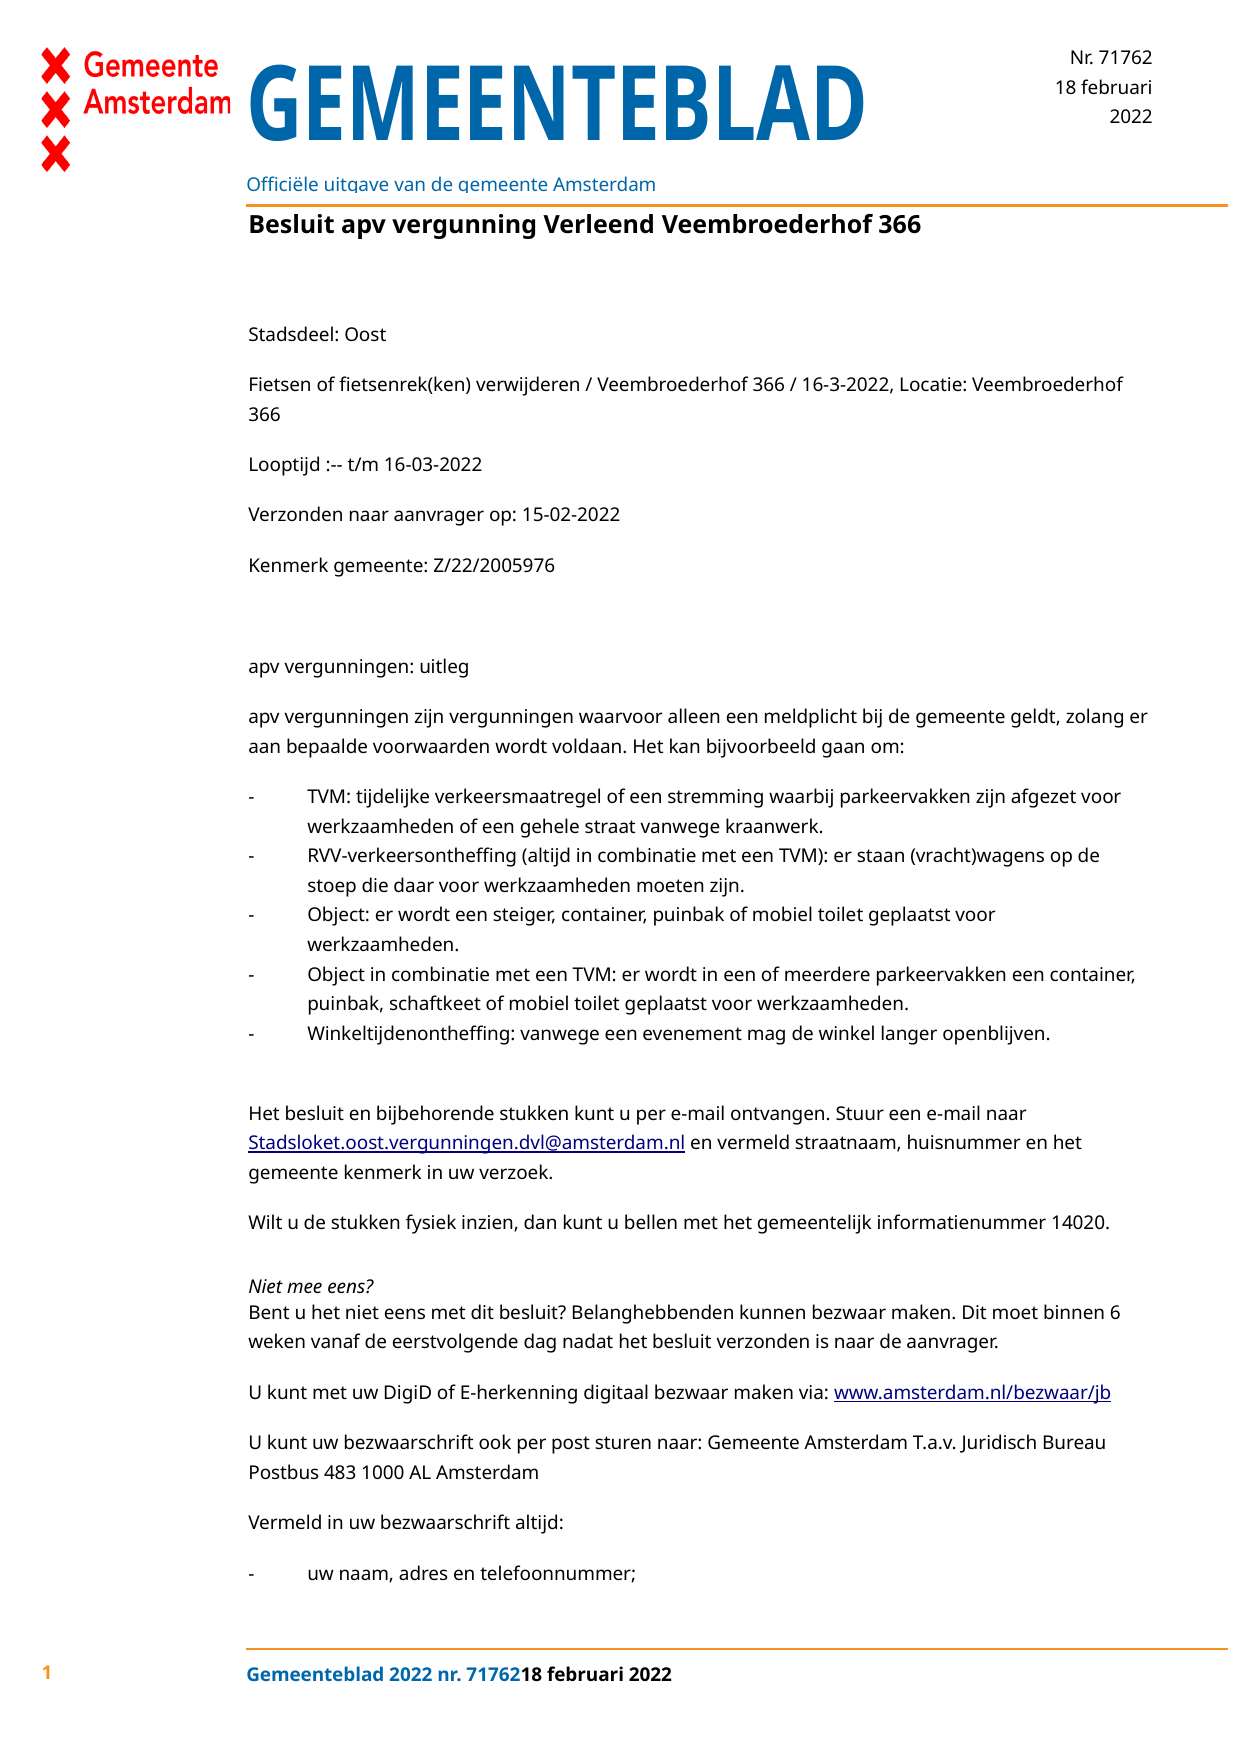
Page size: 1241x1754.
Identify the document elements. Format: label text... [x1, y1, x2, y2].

text Bent u het niet eens met dit besluit? Belanghebbenden kunnen bezwaar maken. Dit moet binnen 6 weken vanaf de eerstvolgende dag nadat het besluit verzonden is naar de aanvrager. [248, 1299, 1152, 1354]
text Fietsen of fietsenrek(ken) verwijderen / Veembroederhof 366 / 16-3-2022, Locatie: Veembroederhof 366 [248, 371, 1152, 426]
picture [41, 47, 231, 172]
text Het besluit en bijbehorende stukken kunt u per e-mail ontvangen. Stuur een e-mail naar Stadsloket.oost.vergunningen.dvl@amsterdam.nl en vermeld straatnaam, huisnummer en het gemeente kenmerk in uw verzoek. [248, 1100, 1152, 1185]
text Vermeld in uw bezwaarschrift altijd: [248, 1509, 1152, 1535]
text Niet mee eens? [248, 1273, 1152, 1299]
list Object in combinatie met een TVM: er wordt in een of meerdere parkeervakken een container, puinbak, schaftkeet of mobiel toilet geplaatst voor werkzaamheden. [248, 961, 1152, 1016]
text Looptijd :-- t/m 16-03-2022 [248, 451, 1152, 477]
list uw naam, adres en telefoonnummer; [248, 1560, 1152, 1586]
text Stadsdeel: Oost [248, 321, 1152, 346]
text U kunt met uw DigiD of E-herkenning digitaal bezwaar maken via: www.amsterdam.nl/bezwaar/jb [248, 1379, 1152, 1405]
text apv vergunningen zijn vergunningen waarvoor alleen een meldplicht bij de gemeente geldt, zolang er aan bepaalde voorwaarden wordt voldaan. Het kan bijvoorbeeld gaan om: [248, 703, 1152, 758]
list TVM: tijdelijke verkeersmaatregel of een stremming waarbij parkeervakken zijn afgezet voor werkzaamheden of een gehele straat vanwege kraanwerk. [248, 783, 1152, 838]
text Wilt u de stukken fysiek inzien, dan kunt u bellen met het gemeentelijk informatienummer 14020. [248, 1209, 1152, 1235]
list Winkeltijdenontheffing: vanwege een evenement mag de winkel langer openblijven. [248, 1020, 1152, 1046]
text Verzonden naar aanvrager op: 15-02-2022 [248, 502, 1152, 527]
text U kunt uw bezwaarschrift ook per post sturen naar: Gemeente Amsterdam T.a.v. Juridisch Bureau Postbus 483 1000 AL Amsterdam [248, 1429, 1152, 1485]
text apv vergunningen: uitleg [248, 653, 1152, 678]
text Besluit apv vergunning Verleend Veembroederhof 366 [248, 207, 1152, 241]
list Object: er wordt een steiger, container, puinbak of mobiel toilet geplaatst voor werkzaamheden. [248, 902, 1152, 957]
list RVV-verkeersontheffing (altijd in combinatie met een TVM): er staan (vracht)wagens op de stoep die daar voor werkzaamheden moeten zijn. [248, 842, 1152, 898]
text Kenmerk gemeente: Z/22/2005976 [248, 552, 1152, 578]
